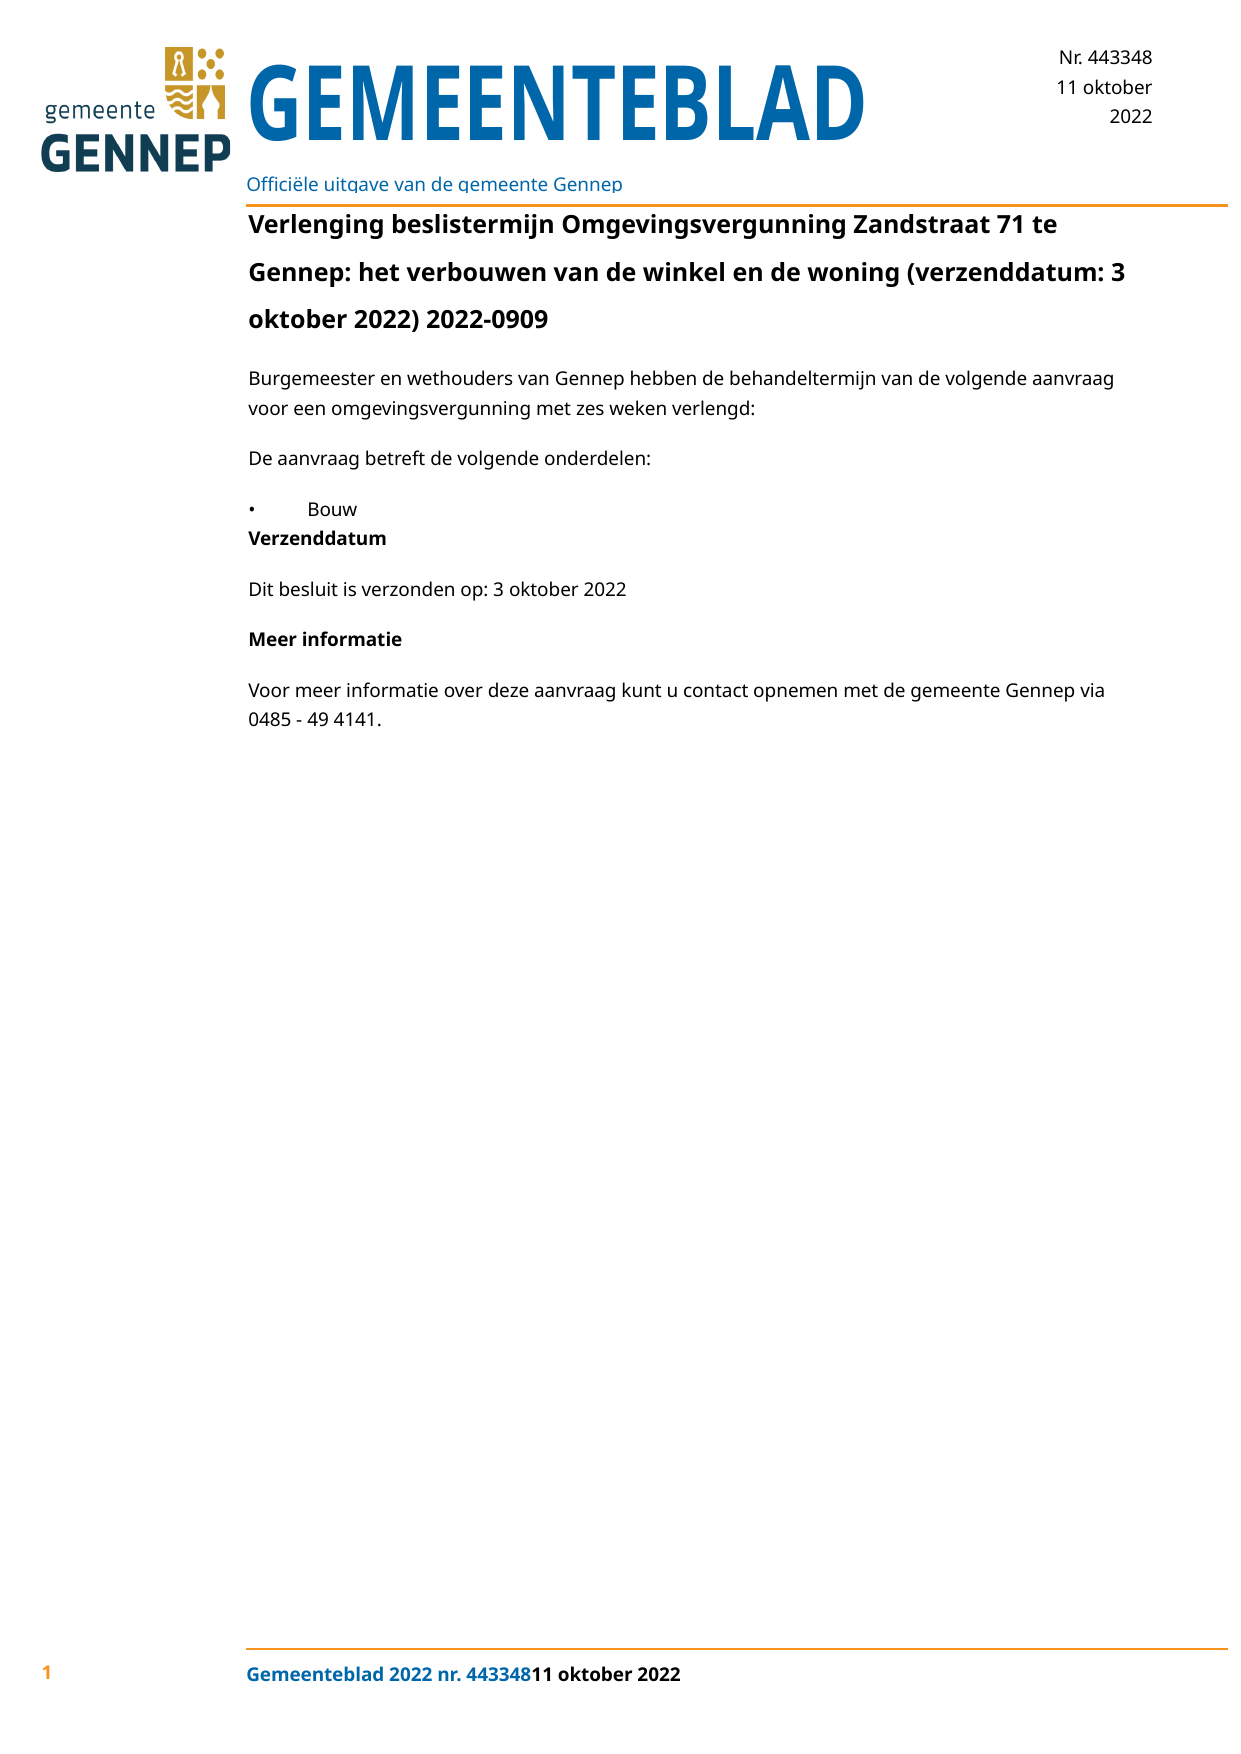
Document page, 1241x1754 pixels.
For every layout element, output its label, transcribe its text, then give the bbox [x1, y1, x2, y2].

picture [41, 47, 231, 172]
text Verzenddatum [248, 526, 1152, 551]
text De aanvraag betreft de volgende onderdelen: [248, 446, 1152, 471]
text Verlenging beslistermijn Omgevingsvergunning Zandstraat 71 te Gennep: het verbouwen van de winkel en de woning (verzenddatum: 3 oktober 2022) 2022-0909 [248, 207, 1152, 336]
text Meer informatie [248, 626, 1152, 652]
text Burgemeester en wethouders van Gennep hebben de behandeltermijn van de volgende aanvraag voor een omgevingsvergunning met zes weken verlengd: [248, 366, 1152, 421]
list Bouw [248, 496, 1152, 522]
text Voor meer informatie over deze aanvraag kunt u contact opnemen met de gemeente Gennep via 0485 - 49 4141. [248, 677, 1152, 732]
text Dit besluit is verzonden op: 3 oktober 2022 [248, 576, 1152, 602]
